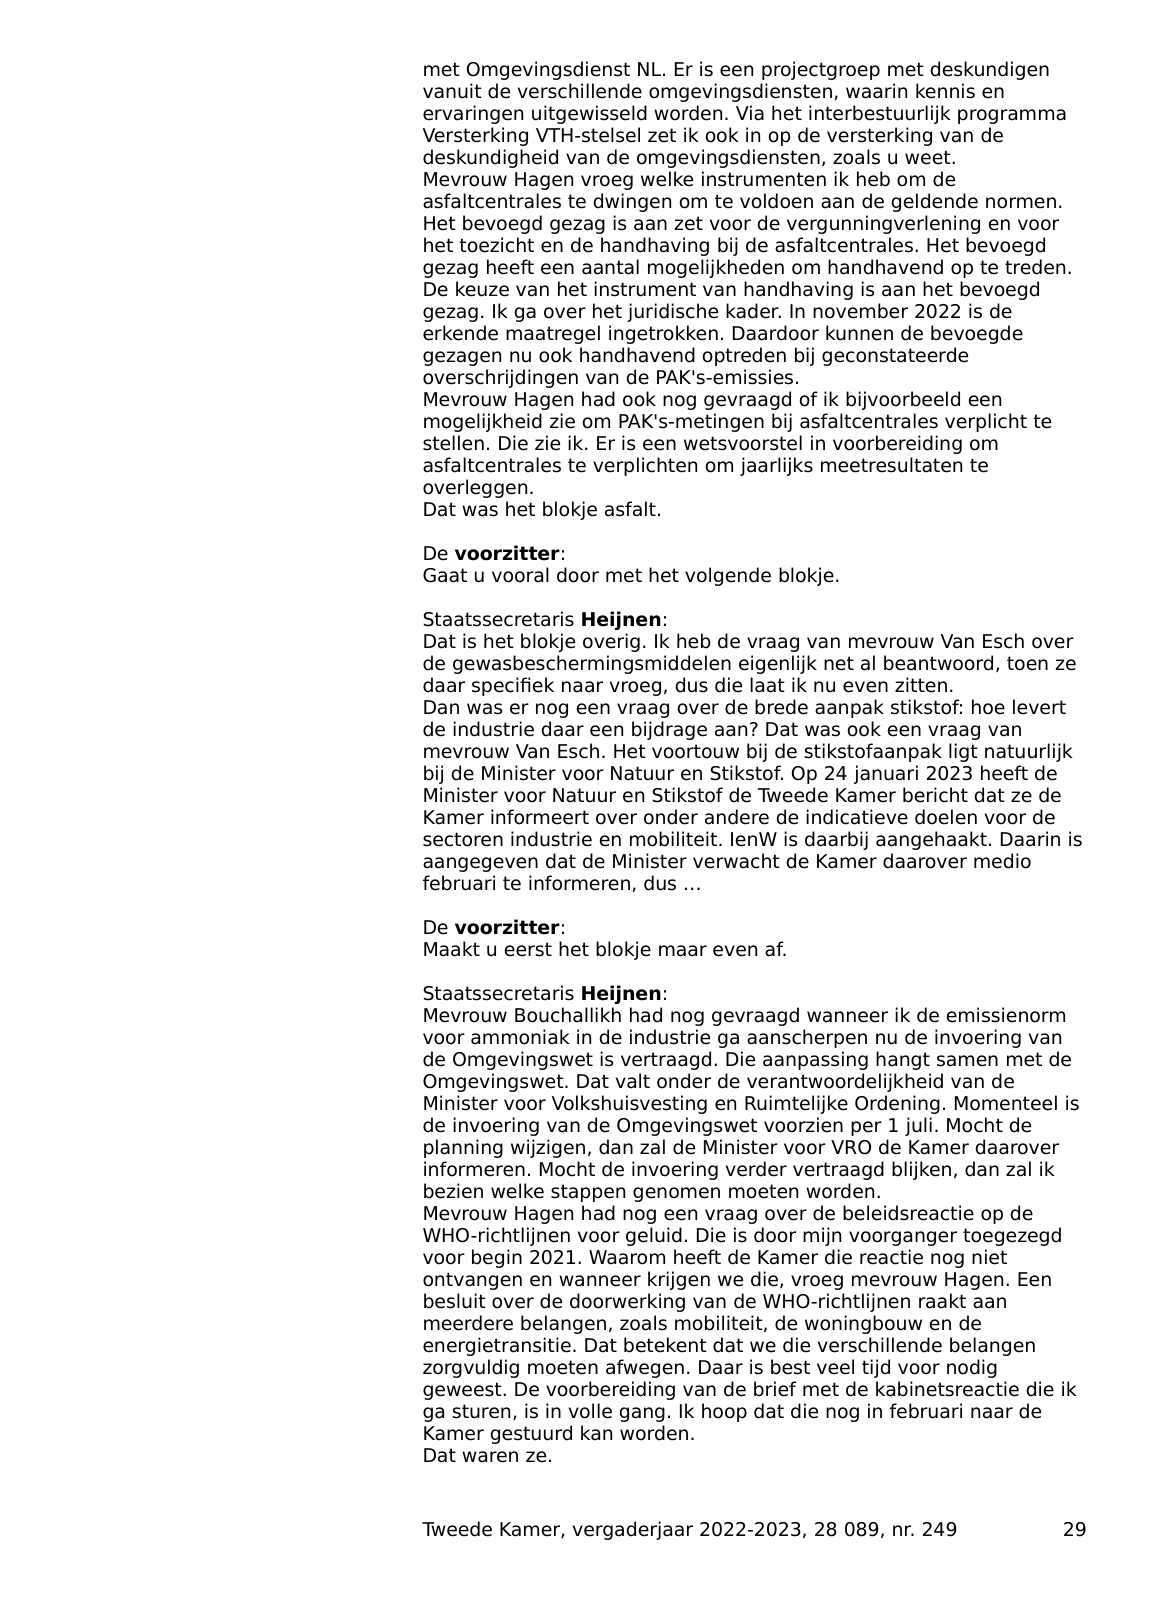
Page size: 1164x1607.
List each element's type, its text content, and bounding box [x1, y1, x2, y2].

text Maakt u eerst het blokje maar even af. [422, 939, 1087, 961]
text De voorzitter: [422, 917, 1087, 939]
text Dan was er nog een vraag over de brede aanpak stikstof: hoe levert de industrie daar een bijdrage aan? Dat was ook een vraag van mevrouw Van Esch. Het voortouw bij de stikstofaanpak ligt natuurlijk bij de Minister voor Natuur en Stikstof. Op 24 januari 2023 heeft de Minister voor Natuur en Stikstof de Tweede Kamer bericht dat ze de Kamer informeert over onder andere de indicatieve doelen voor de sectoren industrie en mobiliteit. IenW is daarbij aangehaakt. Daarin is aangegeven dat de Minister verwacht de Kamer daarover medio februari te informeren, dus … [422, 697, 1087, 895]
text Dat was het blokje asfalt. [422, 499, 1087, 521]
text Mevrouw Bouchallikh had nog gevraagd wanneer ik de emissienorm voor ammoniak in de industrie ga aanscherpen nu de invoering van de Omgevingswet is vertraagd. Die aanpassing hangt samen met de Omgevingswet. Dat valt onder de verantwoordelijkheid van de Minister voor Volkshuisvesting en Ruimtelijke Ordening. Momenteel is de invoering van de Omgevingswet voorzien per 1 juli. Mocht de planning wijzigen, dan zal de Minister voor VRO de Kamer daarover informeren. Mocht de invoering verder vertraagd blijken, dan zal ik bezien welke stappen genomen moeten worden. [422, 1005, 1087, 1203]
text Mevrouw Hagen had nog een vraag over de beleidsreactie op de WHO-richtlijnen voor geluid. Die is door mijn voorganger toegezegd voor begin 2021. Waarom heeft de Kamer die reactie nog niet ontvangen en wanneer krijgen we die, vroeg mevrouw Hagen. Een besluit over de doorwerking van de WHO-richtlijnen raakt aan meerdere belangen, zoals mobiliteit, de woningbouw en de energietransitie. Dat betekent dat we die verschillende belangen zorgvuldig moeten afwegen. Daar is best veel tijd voor nodig geweest. De voorbereiding van de brief met de kabinetsreactie die ik ga sturen, is in volle gang. Ik hoop dat die nog in februari naar de Kamer gestuurd kan worden. [422, 1203, 1087, 1444]
text met Omgevingsdienst NL. Er is een projectgroep met deskundigen vanuit de verschillende omgevingsdiensten, waarin kennis en ervaringen uitgewisseld worden. Via het interbestuurlijk programma Versterking VTH-stelsel zet ik ook in op de versterking van de deskundigheid van de omgevingsdiensten, zoals u weet. [422, 59, 1087, 169]
text Dat waren ze. [422, 1444, 1087, 1467]
text Staatssecretaris Heijnen: [422, 609, 1087, 631]
text De voorzitter: [422, 543, 1087, 565]
text Staatssecretaris Heijnen: [422, 983, 1087, 1005]
text Dat is het blokje overig. Ik heb de vraag van mevrouw Van Esch over de gewasbeschermingsmiddelen eigenlijk net al beantwoord, toen ze daar specifiek naar vroeg, dus die laat ik nu even zitten. [422, 631, 1087, 697]
text Mevrouw Hagen vroeg welke instrumenten ik heb om de asfaltcentrales te dwingen om te voldoen aan de geldende normen. Het bevoegd gezag is aan zet voor de vergunningverlening en voor het toezicht en de handhaving bij de asfaltcentrales. Het bevoegd gezag heeft een aantal mogelijkheden om handhavend op te treden. De keuze van het instrument van handhaving is aan het bevoegd gezag. Ik ga over het juridische kader. In november 2022 is de erkende maatregel ingetrokken. Daardoor kunnen de bevoegde gezagen nu ook handhavend optreden bij geconstateerde overschrijdingen van de PAK's-emissies. [422, 169, 1087, 389]
text Gaat u vooral door met het volgende blokje. [422, 565, 1087, 587]
text Mevrouw Hagen had ook nog gevraagd of ik bijvoorbeeld een mogelijkheid zie om PAK's-metingen bij asfaltcentrales verplicht te stellen. Die zie ik. Er is een wetsvoorstel in voorbereiding om asfaltcentrales te verplichten om jaarlijks meetresultaten te overleggen. [422, 389, 1087, 499]
